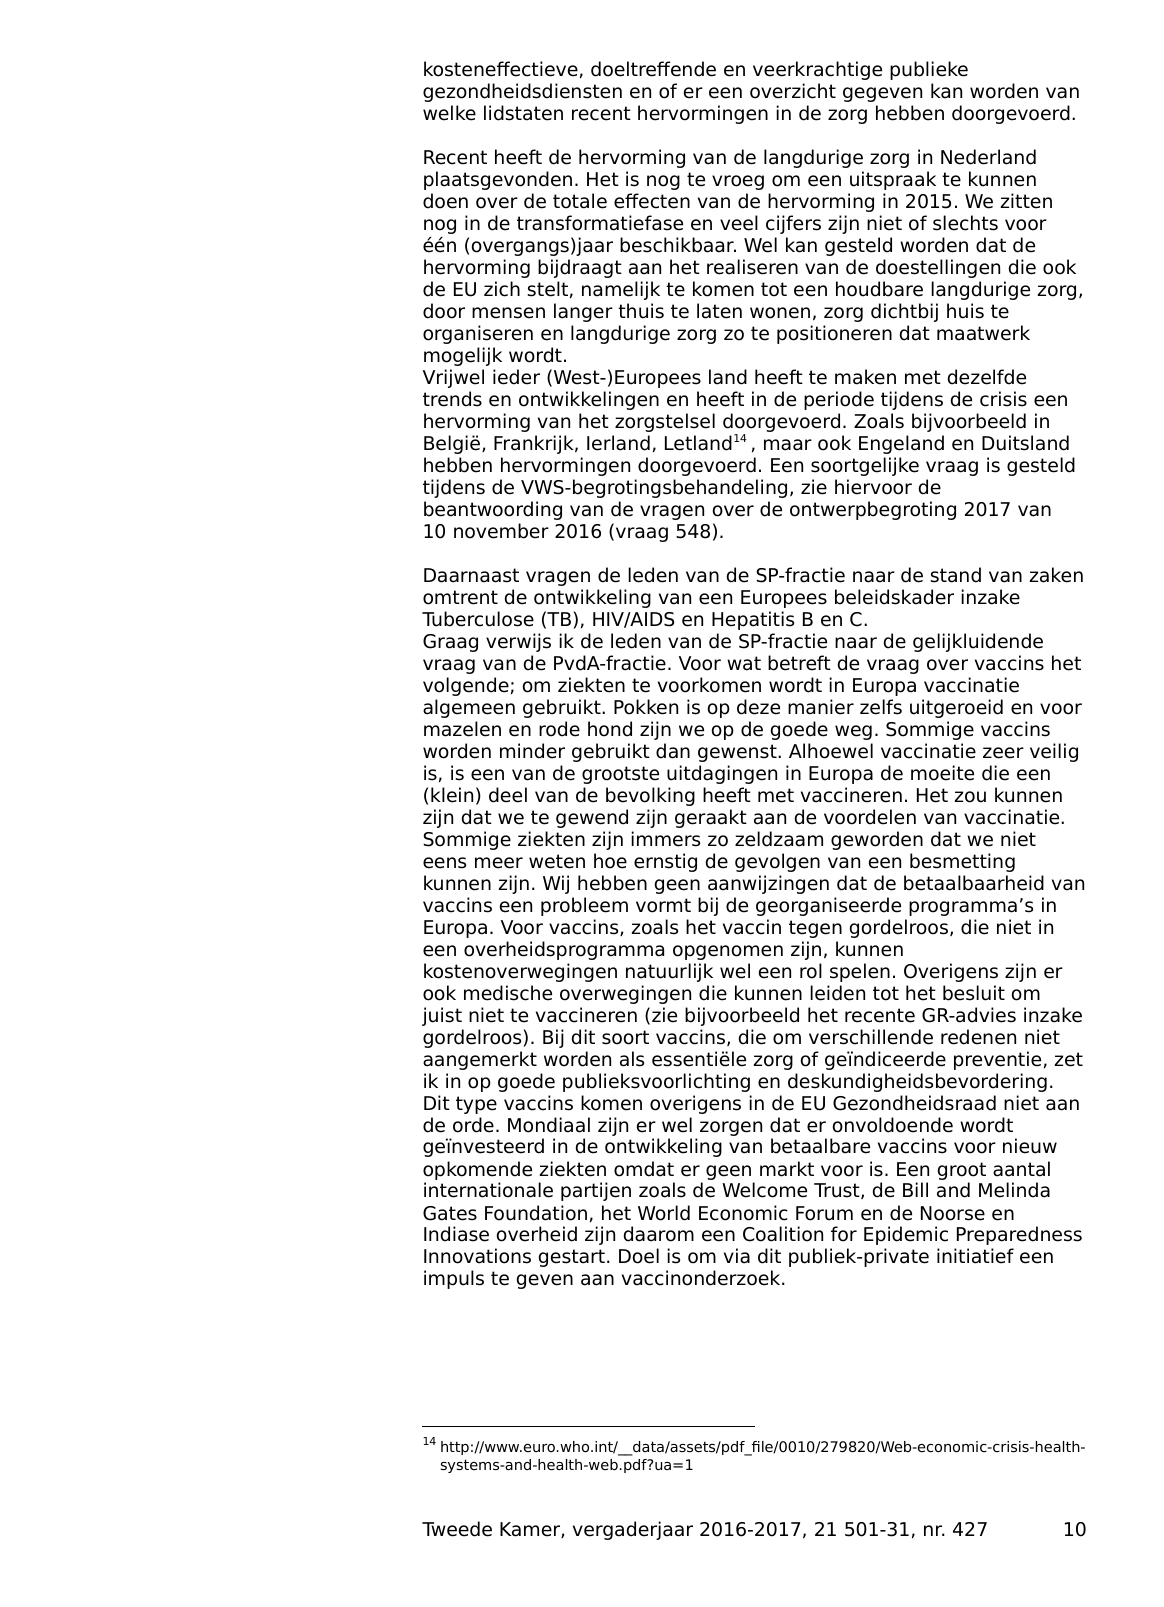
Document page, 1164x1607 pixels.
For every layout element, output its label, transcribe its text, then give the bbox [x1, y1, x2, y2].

text http://www.euro.who.int/__data/assets/pdf_file/0010/279820/Web-economic-crisis-health-systems-and-health-web.pdf?ua=1 [422, 1435, 1087, 1474]
text kosteneffectieve, doeltreffende en veerkrachtige publieke gezondheidsdiensten en of er een overzicht gegeven kan worden van welke lidstaten recent hervormingen in de zorg hebben doorgevoerd. [422, 59, 1087, 125]
text Vrijwel ieder (West-)Europees land heeft te maken met dezelfde trends en ontwikkelingen en heeft in de periode tijdens de crisis een hervorming van het zorgstelsel doorgevoerd. Zoals bijvoorbeeld in België, Frankrijk, Ierland, Letland, maar ook Engeland en Duitsland hebben hervormingen doorgevoerd. Een soortgelijke vraag is gesteld tijdens de VWS-begrotingsbehandeling, zie hiervoor de beantwoording van de vragen over de ontwerpbegroting 2017 van 10 november 2016 (vraag 548). [422, 367, 1087, 543]
text Recent heeft de hervorming van de langdurige zorg in Nederland plaatsgevonden. Het is nog te vroeg om een uitspraak te kunnen doen over de totale effecten van de hervorming in 2015. We zitten nog in de transformatiefase en veel cijfers zijn niet of slechts voor één (overgangs)jaar beschikbaar. Wel kan gesteld worden dat de hervorming bijdraagt aan het realiseren van de doestellingen die ook de EU zich stelt, namelijk te komen tot een houdbare langdurige zorg, door mensen langer thuis te laten wonen, zorg dichtbij huis te organiseren en langdurige zorg zo te positioneren dat maatwerk mogelijk wordt. [422, 147, 1087, 367]
text Graag verwijs ik de leden van de SP-fractie naar de gelijkluidende vraag van de PvdA-fractie. Voor wat betreft de vraag over vaccins het volgende; om ziekten te voorkomen wordt in Europa vaccinatie algemeen gebruikt. Pokken is op deze manier zelfs uitgeroeid en voor mazelen en rode hond zijn we op de goede weg. Sommige vaccins worden minder gebruikt dan gewenst. Alhoewel vaccinatie zeer veilig is, is een van de grootste uitdagingen in Europa de moeite die een (klein) deel van de bevolking heeft met vaccineren. Het zou kunnen zijn dat we te gewend zijn geraakt aan de voordelen van vaccinatie. Sommige ziekten zijn immers zo zeldzaam geworden dat we niet eens meer weten hoe ernstig de gevolgen van een besmetting kunnen zijn. Wij hebben geen aanwijzingen dat de betaalbaarheid van vaccins een probleem vormt bij de georganiseerde programma’s in Europa. Voor vaccins, zoals het vaccin tegen gordelroos, die niet in een overheidsprogramma opgenomen zijn, kunnen kostenoverwegingen natuurlijk wel een rol spelen. Overigens zijn er ook medische overwegingen die kunnen leiden tot het besluit om juist niet te vaccineren (zie bijvoorbeeld het recente GR-advies inzake gordelroos). Bij dit soort vaccins, die om verschillende redenen niet aangemerkt worden als essentiële zorg of geïndiceerde preventie, zet ik in op goede publieksvoorlichting en deskundigheidsbevordering. Dit type vaccins komen overigens in de EU Gezondheidsraad niet aan de orde. Mondiaal zijn er wel zorgen dat er onvoldoende wordt geïnvesteerd in de ontwikkeling van betaalbare vaccins voor nieuw opkomende ziekten omdat er geen markt voor is. Een groot aantal internationale partijen zoals de Welcome Trust, de Bill and Melinda Gates Foundation, het World Economic Forum en de Noorse en Indiase overheid zijn daarom een Coalition for Epidemic Preparedness Innovations gestart. Doel is om via dit publiek-private initiatief een impuls te geven aan vaccinonderzoek. [422, 631, 1087, 1290]
text Daarnaast vragen de leden van de SP-fractie naar de stand van zaken omtrent de ontwikkeling van een Europees beleidskader inzake Tuberculose (TB), HIV/AIDS en Hepatitis B en C. [422, 565, 1087, 631]
